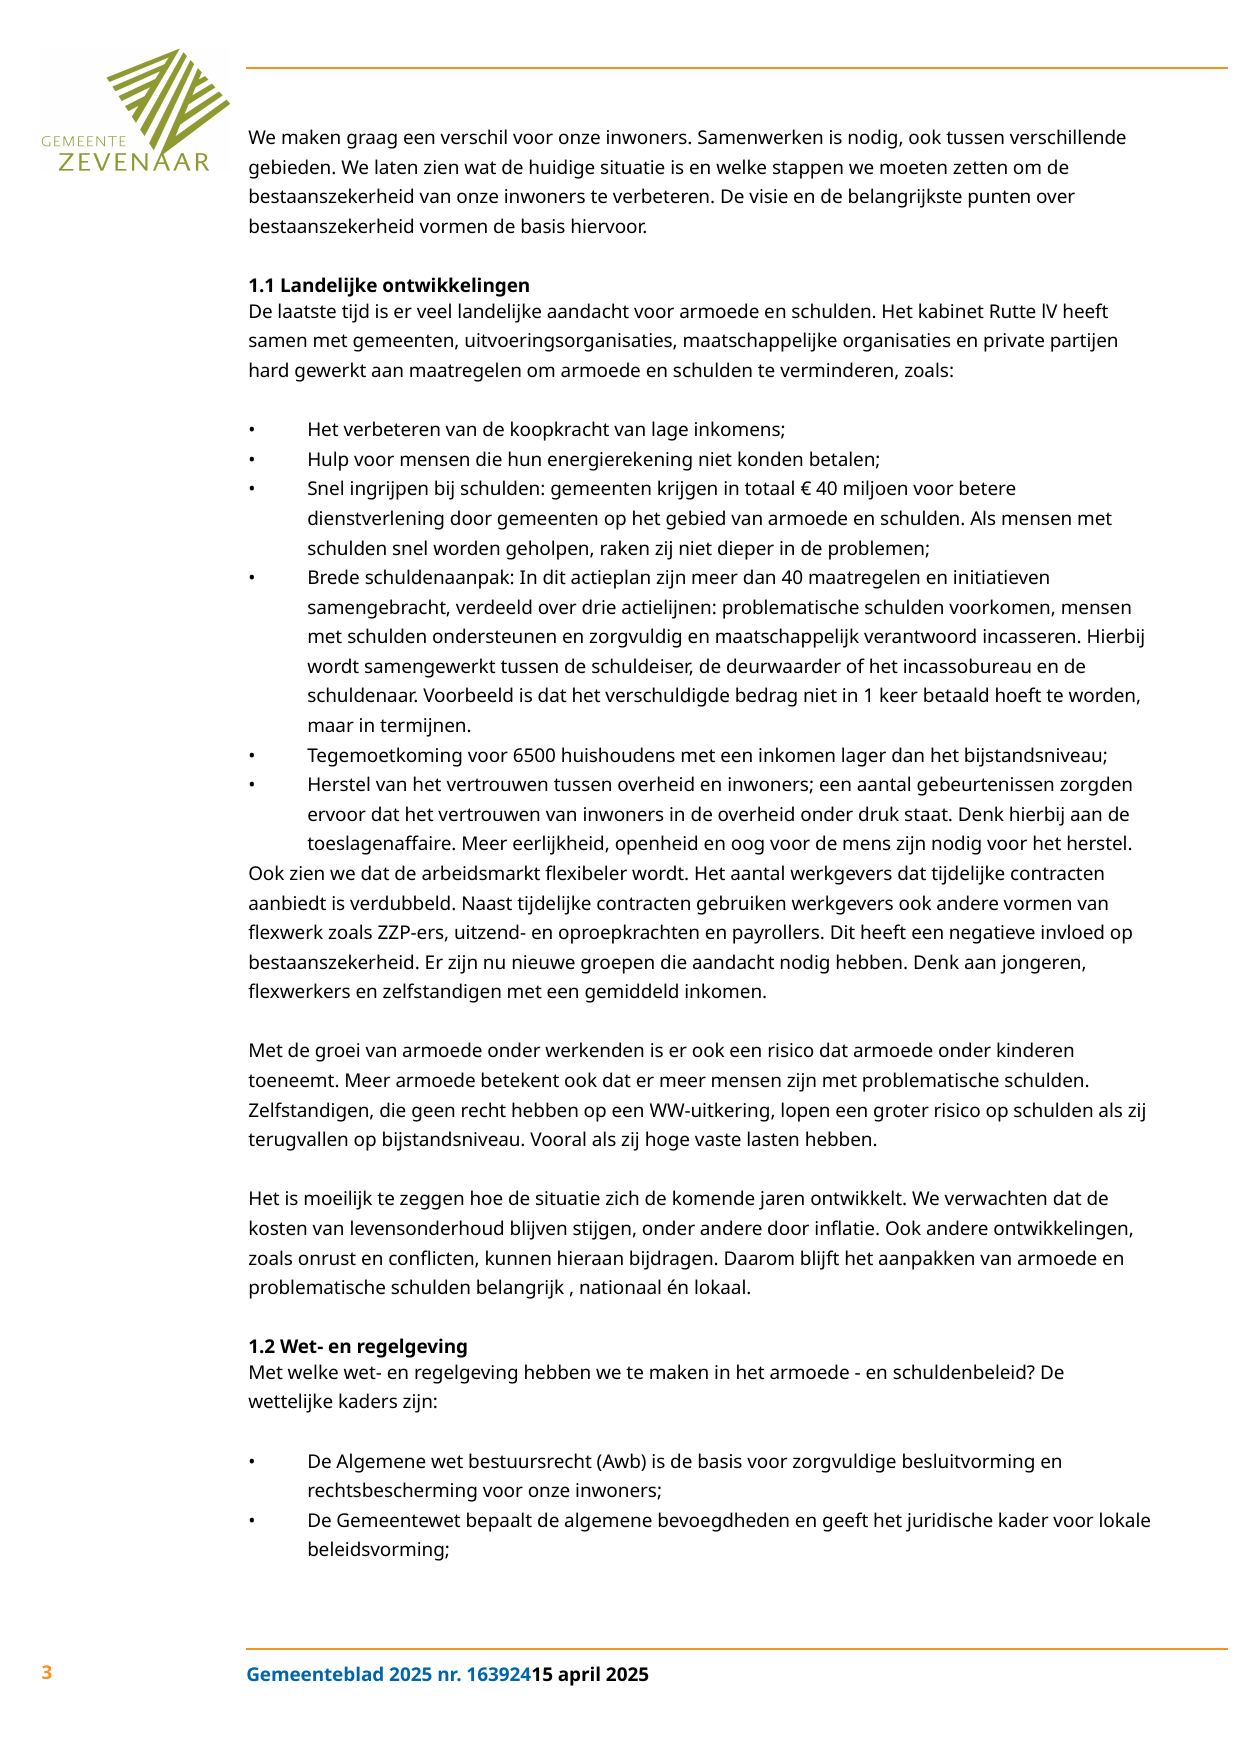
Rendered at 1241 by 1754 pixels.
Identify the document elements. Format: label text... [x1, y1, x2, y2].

list Hulp voor mensen die hun energierekening niet konden betalen; [248, 446, 1152, 472]
text Ook zien we dat de arbeidsmarkt flexibeler wordt. Het aantal werkgevers dat tijdelijke contracten aanbiedt is verdubbeld. Naast tijdelijke contracten gebruiken werkgevers ook andere vormen van flexwerk zoals ZZP-ers, uitzend- en oproepkrachten en payrollers. Dit heeft een negatieve invloed op bestaanszekerheid. Er zijn nu nieuwe groepen die aandacht nodig hebben. Denk aan jongeren, flexwerkers en zelfstandigen met een gemiddeld inkomen. [248, 860, 1152, 1004]
list Snel ingrijpen bij schulden: gemeenten krijgen in totaal € 40 miljoen voor betere dienstverlening door gemeenten op het gebied van armoede en schulden. Als mensen met schulden snel worden geholpen, raken zij niet dieper in de problemen; [248, 476, 1152, 560]
text Het is moeilijk te zeggen hoe de situatie zich de komende jaren ontwikkelt. We verwachten dat de kosten van levensonderhoud blijven stijgen, onder andere door inflatie. Ook andere ontwikkelingen, zoals onrust en conflicten, kunnen hieraan bijdragen. Daarom blijft het aanpakken van armoede en problematische schulden belangrijk , nationaal én lokaal. [248, 1186, 1152, 1300]
list De Algemene wet bestuursrecht (Awb) is de basis voor zorgvuldige besluitvorming en rechtsbescherming voor onze inwoners; [248, 1448, 1152, 1503]
text Met de groei van armoede onder werkenden is er ook een risico dat armoede onder kinderen toeneemt. Meer armoede betekent ook dat er meer mensen zijn met problematische schulden. Zelfstandigen, die geen recht hebben op een WW-uitkering, lopen een groter risico op schulden als zij terugvallen op bijstandsniveau. Vooral als zij hoge vaste lasten hebben. [248, 1038, 1152, 1152]
list Tegemoetkoming voor 6500 huishoudens met een inkomen lager dan het bijstandsniveau; [248, 742, 1152, 767]
text 1.2 Wet- en regelgeving [248, 1333, 1152, 1359]
text De laatste tijd is er veel landelijke aandacht voor armoede en schulden. Het kabinet Rutte lV heeft samen met gemeenten, uitvoeringsorganisaties, maatschappelijke organisaties en private partijen hard gewerkt aan maatregelen om armoede en schulden te verminderen, zoals: [248, 298, 1152, 383]
text We maken graag een verschil voor onze inwoners. Samenwerken is nodig, ook tussen verschillende gebieden. We laten zien wat de huidige situatie is en welke stappen we moeten zetten om de bestaanszekerheid van onze inwoners te verbeteren. De visie en de belangrijkste punten over bestaanszekerheid vormen de basis hiervoor. [248, 124, 1152, 239]
text Met welke wet- en regelgeving hebben we te maken in het armoede - en schuldenbeleid? De wettelijke kaders zijn: [248, 1359, 1152, 1414]
list Herstel van het vertrouwen tussen overheid en inwoners; een aantal gebeurtenissen zorgden ervoor dat het vertrouwen van inwoners in de overheid onder druk staat. Denk hierbij aan de toeslagenaffaire. Meer eerlijkheid, openheid en oog voor de mens zijn nodig voor het herstel. [248, 771, 1152, 856]
list Brede schuldenaanpak: In dit actieplan zijn meer dan 40 maatregelen en initiatieven samengebracht, verdeeld over drie actielijnen: problematische schulden voorkomen, mensen met schulden ondersteunen en zorgvuldig en maatschappelijk verantwoord incasseren. Hierbij wordt samengewerkt tussen de schuldeiser, de deurwaarder of het incassobureau en de schuldenaar. Voorbeeld is dat het verschuldigde bedrag niet in 1 keer betaald hoeft te worden, maar in termijnen. [248, 564, 1152, 738]
text 1.1 Landelijke ontwikkelingen [248, 272, 1152, 298]
list Het verbeteren van de koopkracht van lage inkomens; [248, 416, 1152, 442]
list De Gemeentewet bepaalt de algemene bevoegdheden en geeft het juridische kader voor lokale beleidsvorming; [248, 1507, 1152, 1562]
picture [41, 47, 231, 172]
